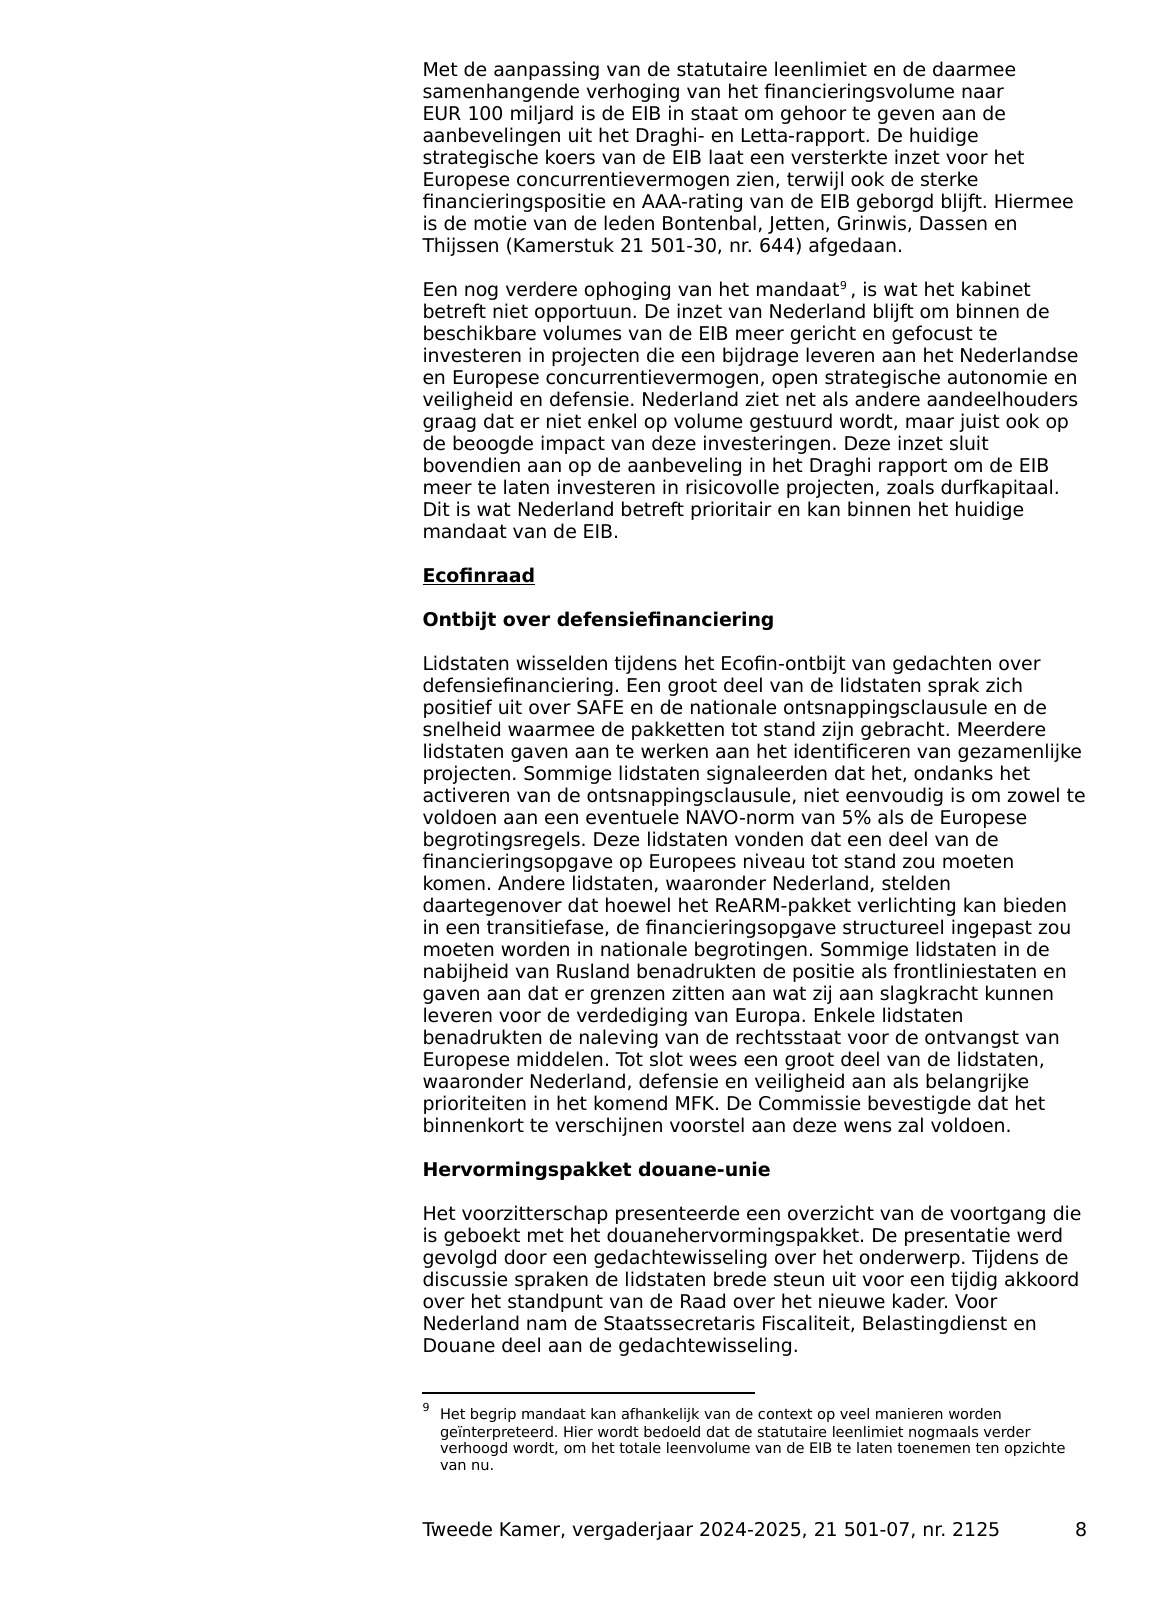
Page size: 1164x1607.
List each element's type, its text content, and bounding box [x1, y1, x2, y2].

text Het begrip mandaat kan afhankelijk van de context op veel manieren worden geïnterpreteerd. Hier wordt bedoeld dat de statutaire leenlimiet nogmaals verder verhoogd wordt, om het totale leenvolume van de EIB te laten toenemen ten opzichte van nu. [422, 1402, 1087, 1474]
text Een nog verdere ophoging van het mandaat, is wat het kabinet betreft niet opportuun. De inzet van Nederland blijft om binnen de beschikbare volumes van de EIB meer gericht en gefocust te investeren in projecten die een bijdrage leveren aan het Nederlandse en Europese concurrentievermogen, open strategische autonomie en veiligheid en defensie. Nederland ziet net als andere aandeelhouders graag dat er niet enkel op volume gestuurd wordt, maar juist ook op de beoogde impact van deze investeringen. Deze inzet sluit bovendien aan op de aanbeveling in het Draghi rapport om de EIB meer te laten investeren in risicovolle projecten, zoals durfkapitaal. Dit is wat Nederland betreft prioritair en kan binnen het huidige mandaat van de EIB. [422, 279, 1087, 543]
subtitle Ontbijt over defensiefinanciering [422, 609, 1087, 631]
subtitle Hervormingspakket douane-unie [422, 1159, 1087, 1181]
text Het voorzitterschap presenteerde een overzicht van de voortgang die is geboekt met het douanehervormingspakket. De presentatie werd gevolgd door een gedachtewisseling over het onderwerp. Tijdens de discussie spraken de lidstaten brede steun uit voor een tijdig akkoord over het standpunt van de Raad over het nieuwe kader. Voor Nederland nam de Staatssecretaris Fiscaliteit, Belastingdienst en Douane deel aan de gedachtewisseling. [422, 1203, 1087, 1357]
subtitle Ecofinraad [422, 565, 1087, 587]
text Met de aanpassing van de statutaire leenlimiet en de daarmee samenhangende verhoging van het financieringsvolume naar EUR 100 miljard is de EIB in staat om gehoor te geven aan de aanbevelingen uit het Draghi- en Letta-rapport. De huidige strategische koers van de EIB laat een versterkte inzet voor het Europese concurrentievermogen zien, terwijl ook de sterke financieringspositie en AAA-rating van de EIB geborgd blijft. Hiermee is de motie van de leden Bontenbal, Jetten, Grinwis, Dassen en Thijssen (Kamerstuk 21 501-30, nr. 644) afgedaan. [422, 59, 1087, 257]
text Lidstaten wisselden tijdens het Ecofin-ontbijt van gedachten over defensiefinanciering. Een groot deel van de lidstaten sprak zich positief uit over SAFE en de nationale ontsnappingsclausule en de snelheid waarmee de pakketten tot stand zijn gebracht. Meerdere lidstaten gaven aan te werken aan het identificeren van gezamenlijke projecten. Sommige lidstaten signaleerden dat het, ondanks het activeren van de ontsnappingsclausule, niet eenvoudig is om zowel te voldoen aan een eventuele NAVO-norm van 5% als de Europese begrotingsregels. Deze lidstaten vonden dat een deel van de financieringsopgave op Europees niveau tot stand zou moeten komen. Andere lidstaten, waaronder Nederland, stelden daartegenover dat hoewel het ReARM-pakket verlichting kan bieden in een transitiefase, de financieringsopgave structureel ingepast zou moeten worden in nationale begrotingen. Sommige lidstaten in de nabijheid van Rusland benadrukten de positie als frontliniestaten en gaven aan dat er grenzen zitten aan wat zij aan slagkracht kunnen leveren voor de verdediging van Europa. Enkele lidstaten benadrukten de naleving van de rechtsstaat voor de ontvangst van Europese middelen. Tot slot wees een groot deel van de lidstaten, waaronder Nederland, defensie en veiligheid aan als belangrijke prioriteiten in het komend MFK. De Commissie bevestigde dat het binnenkort te verschijnen voorstel aan deze wens zal voldoen. [422, 653, 1087, 1137]
